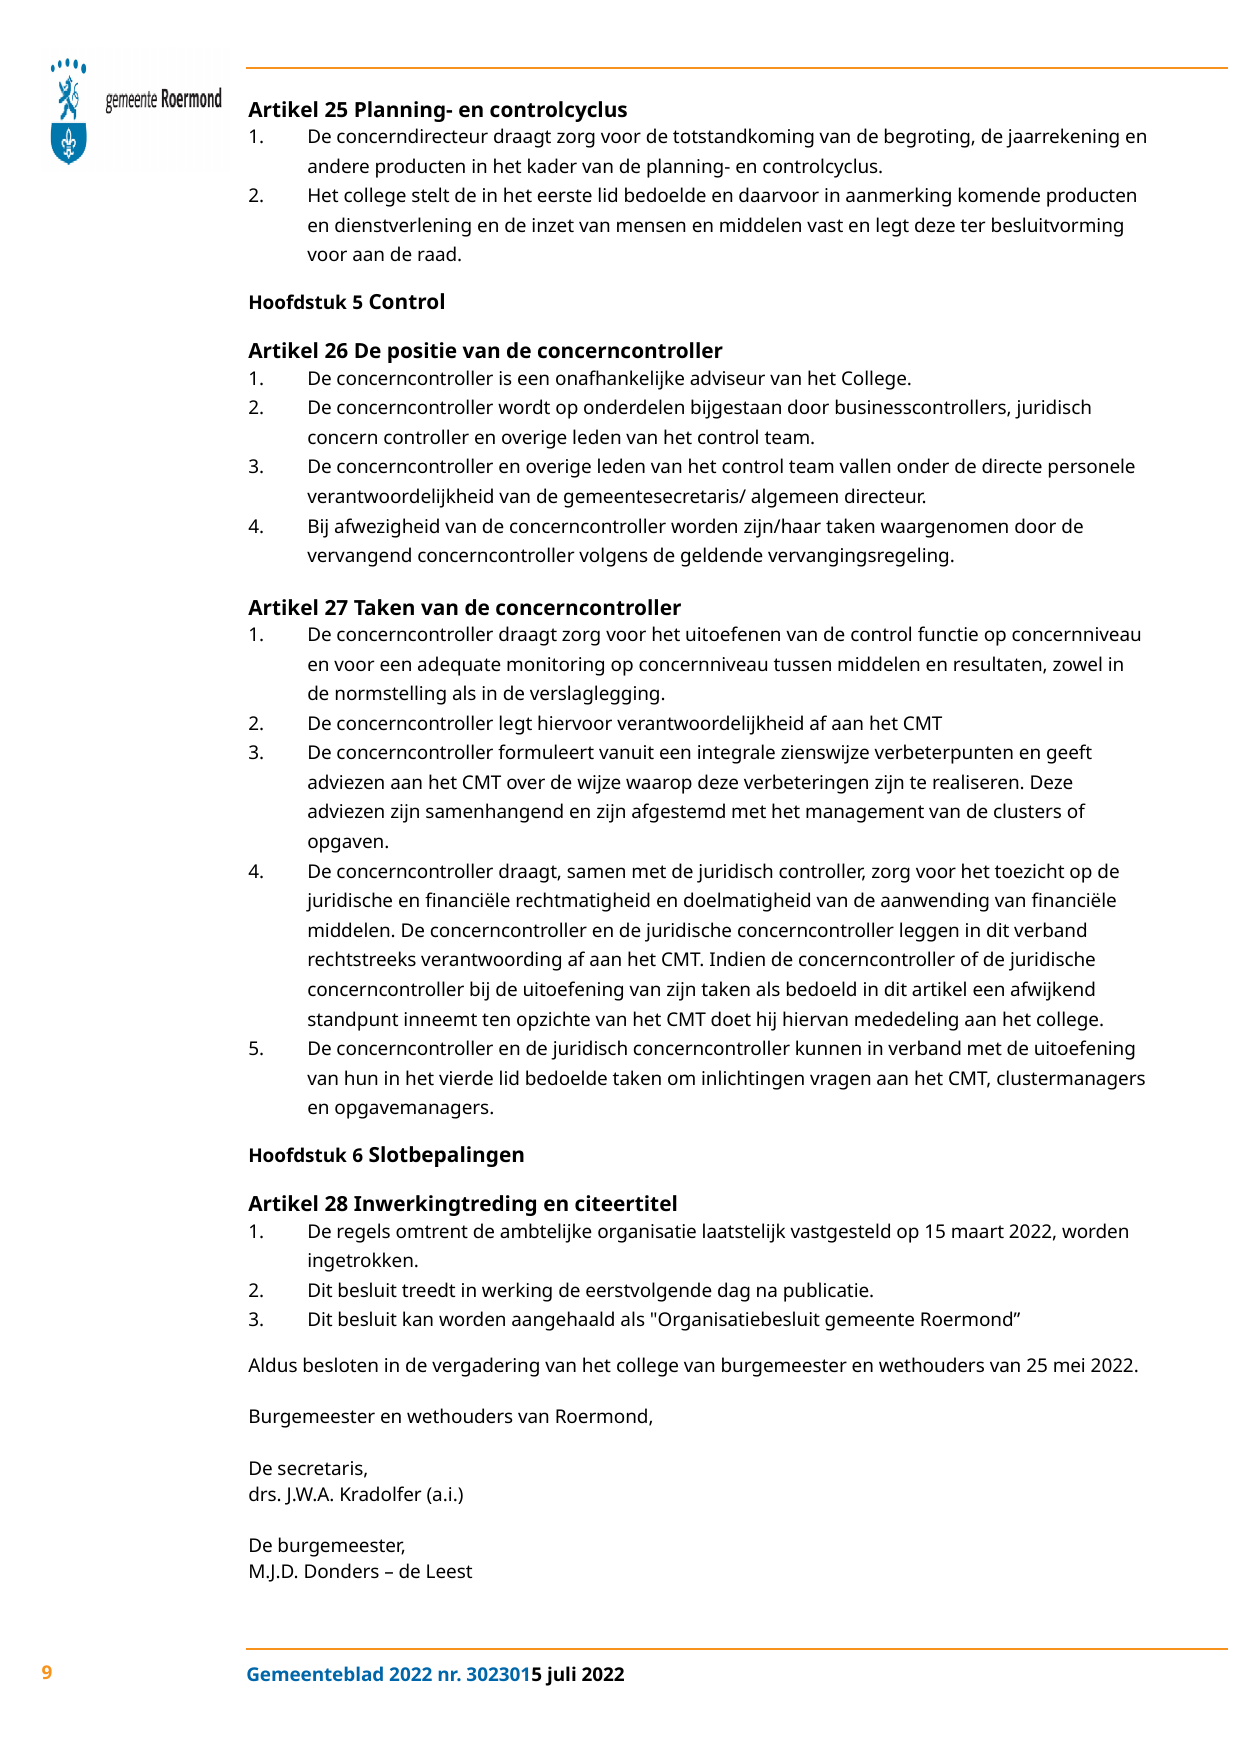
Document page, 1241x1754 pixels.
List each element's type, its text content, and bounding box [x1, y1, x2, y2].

text Artikel 27 Taken van de concerncontroller [248, 593, 1152, 621]
list Dit besluit kan worden aangehaald als "Organisatiebesluit gemeente Roermond” [248, 1307, 1152, 1332]
text Artikel 28 Inwerkingtreding en citeertitel [248, 1189, 1152, 1218]
text Hoofdstuk 5 Control [248, 287, 1152, 316]
list Het college stelt de in het eerste lid bedoelde en daarvoor in aanmerking komende producten en dienstverlening en de inzet van mensen en middelen vast en legt deze ter besluitvorming voor aan de raad. [248, 182, 1152, 267]
text Burgemeester en wethouders van Roermond, [248, 1404, 1152, 1429]
picture [41, 47, 231, 172]
text Artikel 26 De positie van de concerncontroller [248, 336, 1152, 365]
list Dit besluit treedt in werking de eerstvolgende dag na publicatie. [248, 1277, 1152, 1303]
list De concerncontroller en overige leden van het control team vallen onder de directe personele verantwoordelijkheid van de gemeentesecretaris/ algemeen directeur. [248, 454, 1152, 509]
text M.J.D. Donders – de Leest [248, 1558, 1152, 1584]
text De burgemeester, [248, 1532, 1152, 1558]
list De concerncontroller wordt op onderdelen bijgestaan door businesscontrollers, juridisch concern controller en overige leden van het control team. [248, 394, 1152, 450]
list De concerncontroller draagt, samen met de juridisch controller, zorg voor het toezicht op de juridische en financiële rechtmatigheid en doelmatigheid van de aanwending van financiële middelen. De concerncontroller en de juridische concerncontroller leggen in dit verband rechtstreeks verantwoording af aan het CMT. Indien de concerncontroller of de juridische concerncontroller bij de uitoefening van zijn taken als bedoeld in dit artikel een afwijkend standpunt inneemt ten opzichte van het CMT doet hij hiervan mededeling aan het college. [248, 858, 1152, 1032]
list De concerncontroller legt hiervoor verantwoordelijkheid af aan het CMT [248, 710, 1152, 736]
list De concerncontroller formuleert vanuit een integrale zienswijze verbeterpunten en geeft adviezen aan het CMT over de wijze waarop deze verbeteringen zijn te realiseren. Deze adviezen zijn samenhangend en zijn afgestemd met het management van de clusters of opgaven. [248, 739, 1152, 854]
list Bij afwezigheid van de concerncontroller worden zijn/haar taken waargenomen door de vervangend concerncontroller volgens de geldende vervangingsregeling. [248, 513, 1152, 568]
text Hoofdstuk 6 Slotbepalingen [248, 1140, 1152, 1169]
list De concerncontroller en de juridisch concerncontroller kunnen in verband met de uitoefening van hun in het vierde lid bedoelde taken om inlichtingen vragen aan het CMT, clustermanagers en opgavemanagers. [248, 1035, 1152, 1120]
text De secretaris, [248, 1455, 1152, 1481]
text drs. J.W.A. Kradolfer (a.i.) [248, 1481, 1152, 1507]
list De concerncontroller draagt zorg voor het uitoefenen van de control functie op concernniveau en voor een adequate monitoring op concernniveau tussen middelen en resultaten, zowel in de normstelling als in de verslaglegging. [248, 621, 1152, 706]
list De concerncontroller is een onafhankelijke adviseur van het College. [248, 365, 1152, 391]
list De concerndirecteur draagt zorg voor de totstandkoming van de begroting, de jaarrekening en andere producten in het kader van de planning- en controlcyclus. [248, 123, 1152, 178]
list De regels omtrent de ambtelijke organisatie laatstelijk vastgesteld op 15 maart 2022, worden ingetrokken. [248, 1218, 1152, 1273]
text Artikel 25 Planning- en controlcyclus [248, 95, 1152, 123]
text Aldus besloten in de vergadering van het college van burgemeester en wethouders van 25 mei 2022. [248, 1352, 1152, 1378]
